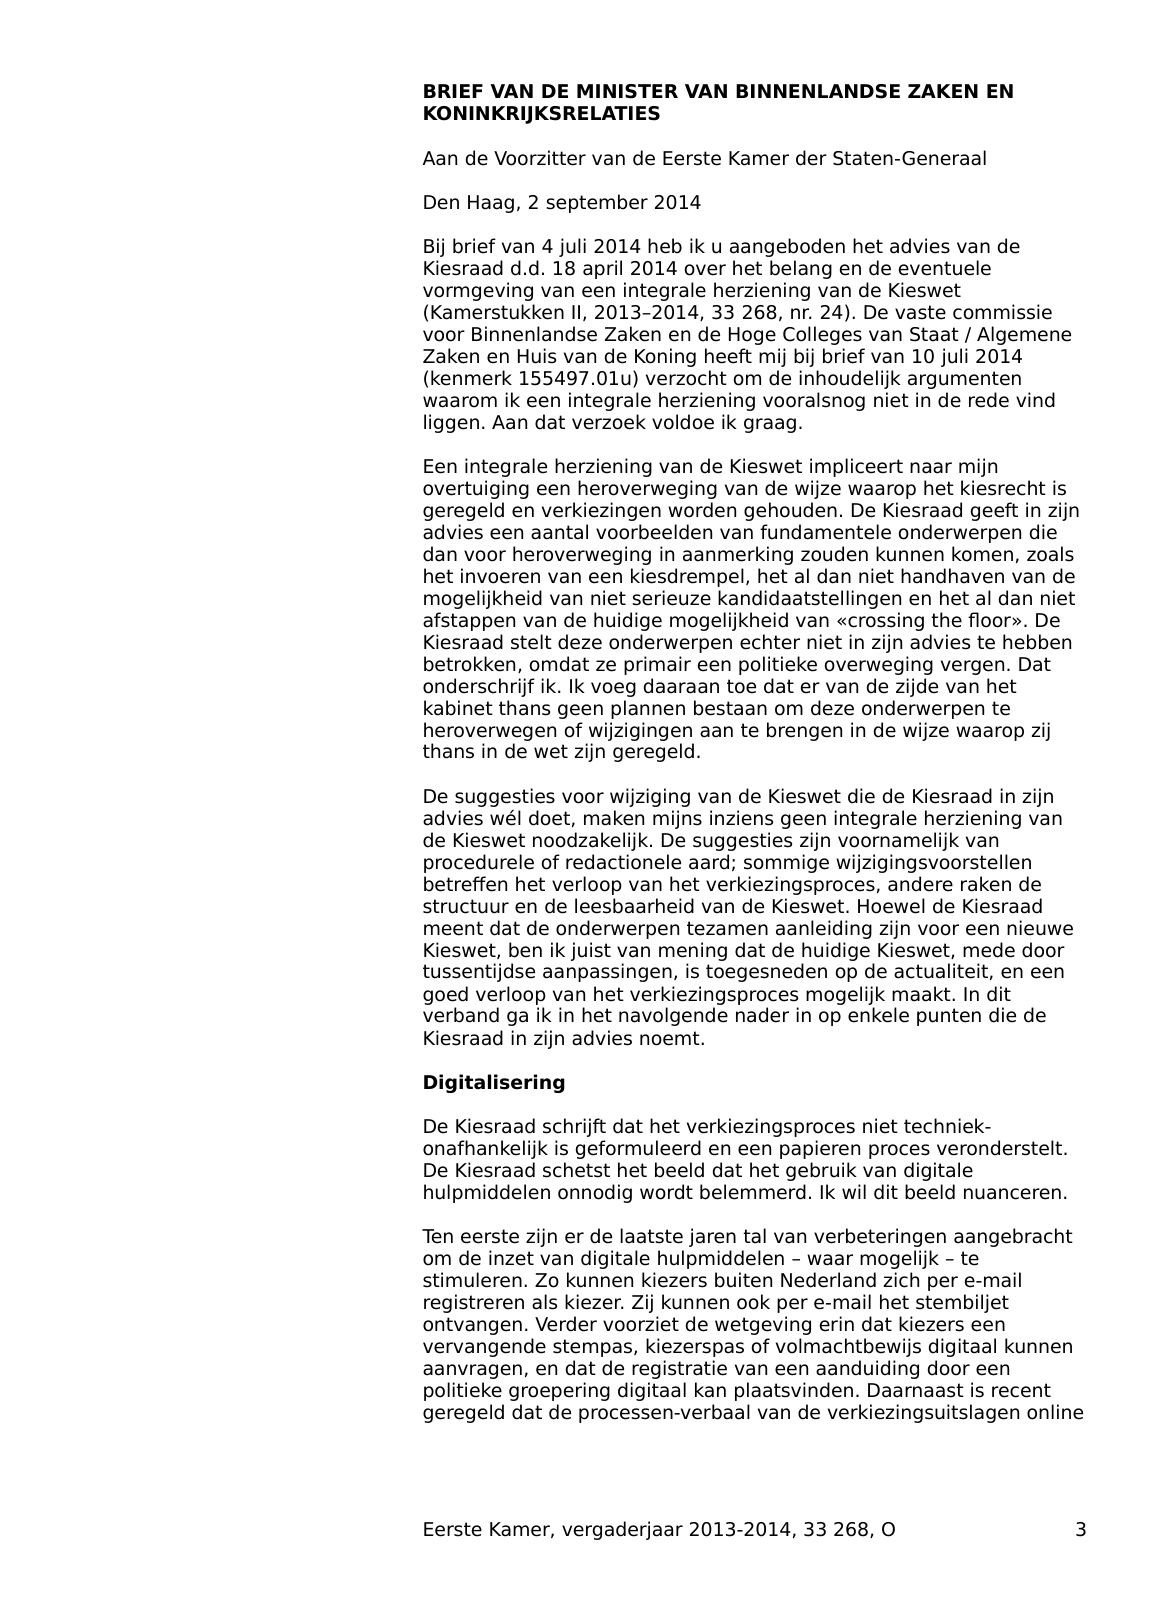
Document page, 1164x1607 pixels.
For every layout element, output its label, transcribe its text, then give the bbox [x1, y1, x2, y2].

text De suggesties voor wijziging van de Kieswet die de Kiesraad in zijn advies wél doet, maken mijns inziens geen integrale herziening van de Kieswet noodzakelijk. De suggesties zijn voornamelijk van procedurele of redactionele aard; sommige wijzigingsvoorstellen betreffen het verloop van het verkiezingsproces, andere raken de structuur en de leesbaarheid van de Kieswet. Hoewel de Kiesraad meent dat de onderwerpen tezamen aanleiding zijn voor een nieuwe Kieswet, ben ik juist van mening dat de huidige Kieswet, mede door tussentijdse aanpassingen, is toegesneden op de actualiteit, en een goed verloop van het verkiezingsproces mogelijk maakt. In dit verband ga ik in het navolgende nader in op enkele punten die de Kiesraad in zijn advies noemt. [422, 786, 1087, 1049]
subtitle BRIEF VAN DE MINISTER VAN BINNENLANDSE ZAKEN EN KONINKRIJKSRELATIES [422, 81, 1087, 125]
text Bij brief van 4 juli 2014 heb ik u aangeboden het advies van de Kiesraad d.d. 18 april 2014 over het belang en de eventuele vormgeving van een integrale herziening van de Kieswet (Kamerstukken II, 2013–2014, 33 268, nr. 24). De vaste commissie voor Binnenlandse Zaken en de Hoge Colleges van Staat / Algemene Zaken en Huis van de Koning heeft mij bij brief van 10 juli 2014 (kenmerk 155497.01u) verzocht om de inhoudelijk argumenten waarom ik een integrale herziening vooralsnog niet in de rede vind liggen. Aan dat verzoek voldoe ik graag. [422, 236, 1087, 433]
text Aan de Voorzitter van de Eerste Kamer der Staten-Generaal [422, 147, 1087, 169]
text Den Haag, 2 september 2014 [422, 192, 1087, 213]
text Een integrale herziening van de Kieswet impliceert naar mijn overtuiging een heroverweging van de wijze waarop het kiesrecht is geregeld en verkiezingen worden gehouden. De Kiesraad geeft in zijn advies een aantal voorbeelden van fundamentele onderwerpen die dan voor heroverweging in aanmerking zouden kunnen komen, zoals het invoeren van een kiesdrempel, het al dan niet handhaven van de mogelijkheid van niet serieuze kandidaatstellingen en het al dan niet afstappen van de huidige mogelijkheid van «crossing the floor». De Kiesraad stelt deze onderwerpen echter niet in zijn advies te hebben betrokken, omdat ze primair een politieke overweging vergen. Dat onderschrijf ik. Ik voeg daaraan toe dat er van de zijde van het kabinet thans geen plannen bestaan om deze onderwerpen te heroverwegen of wijzigingen aan te brengen in de wijze waarop zij thans in de wet zijn geregeld. [422, 456, 1087, 763]
text Ten eerste zijn er de laatste jaren tal van verbeteringen aangebracht om de inzet van digitale hulpmiddelen – waar mogelijk – te stimuleren. Zo kunnen kiezers buiten Nederland zich per e-mail registreren als kiezer. Zij kunnen ook per e-mail het stembiljet ontvangen. Verder voorziet de wetgeving erin dat kiezers een vervangende stempas, kiezerspas of volmachtbewijs digitaal kunnen aanvragen, en dat de registratie van een aanduiding door een politieke groepering digitaal kan plaatsvinden. Daarnaast is recent geregeld dat de processen-verbaal van de verkiezingsuitslagen online [422, 1226, 1087, 1424]
subtitle Digitalisering [422, 1072, 1087, 1093]
text De Kiesraad schrijft dat het verkiezingsproces niet techniek-onafhankelijk is geformuleerd en een papieren proces veronderstelt. De Kiesraad schetst het beeld dat het gebruik van digitale hulpmiddelen onnodig wordt belemmerd. Ik wil dit beeld nuanceren. [422, 1116, 1087, 1204]
